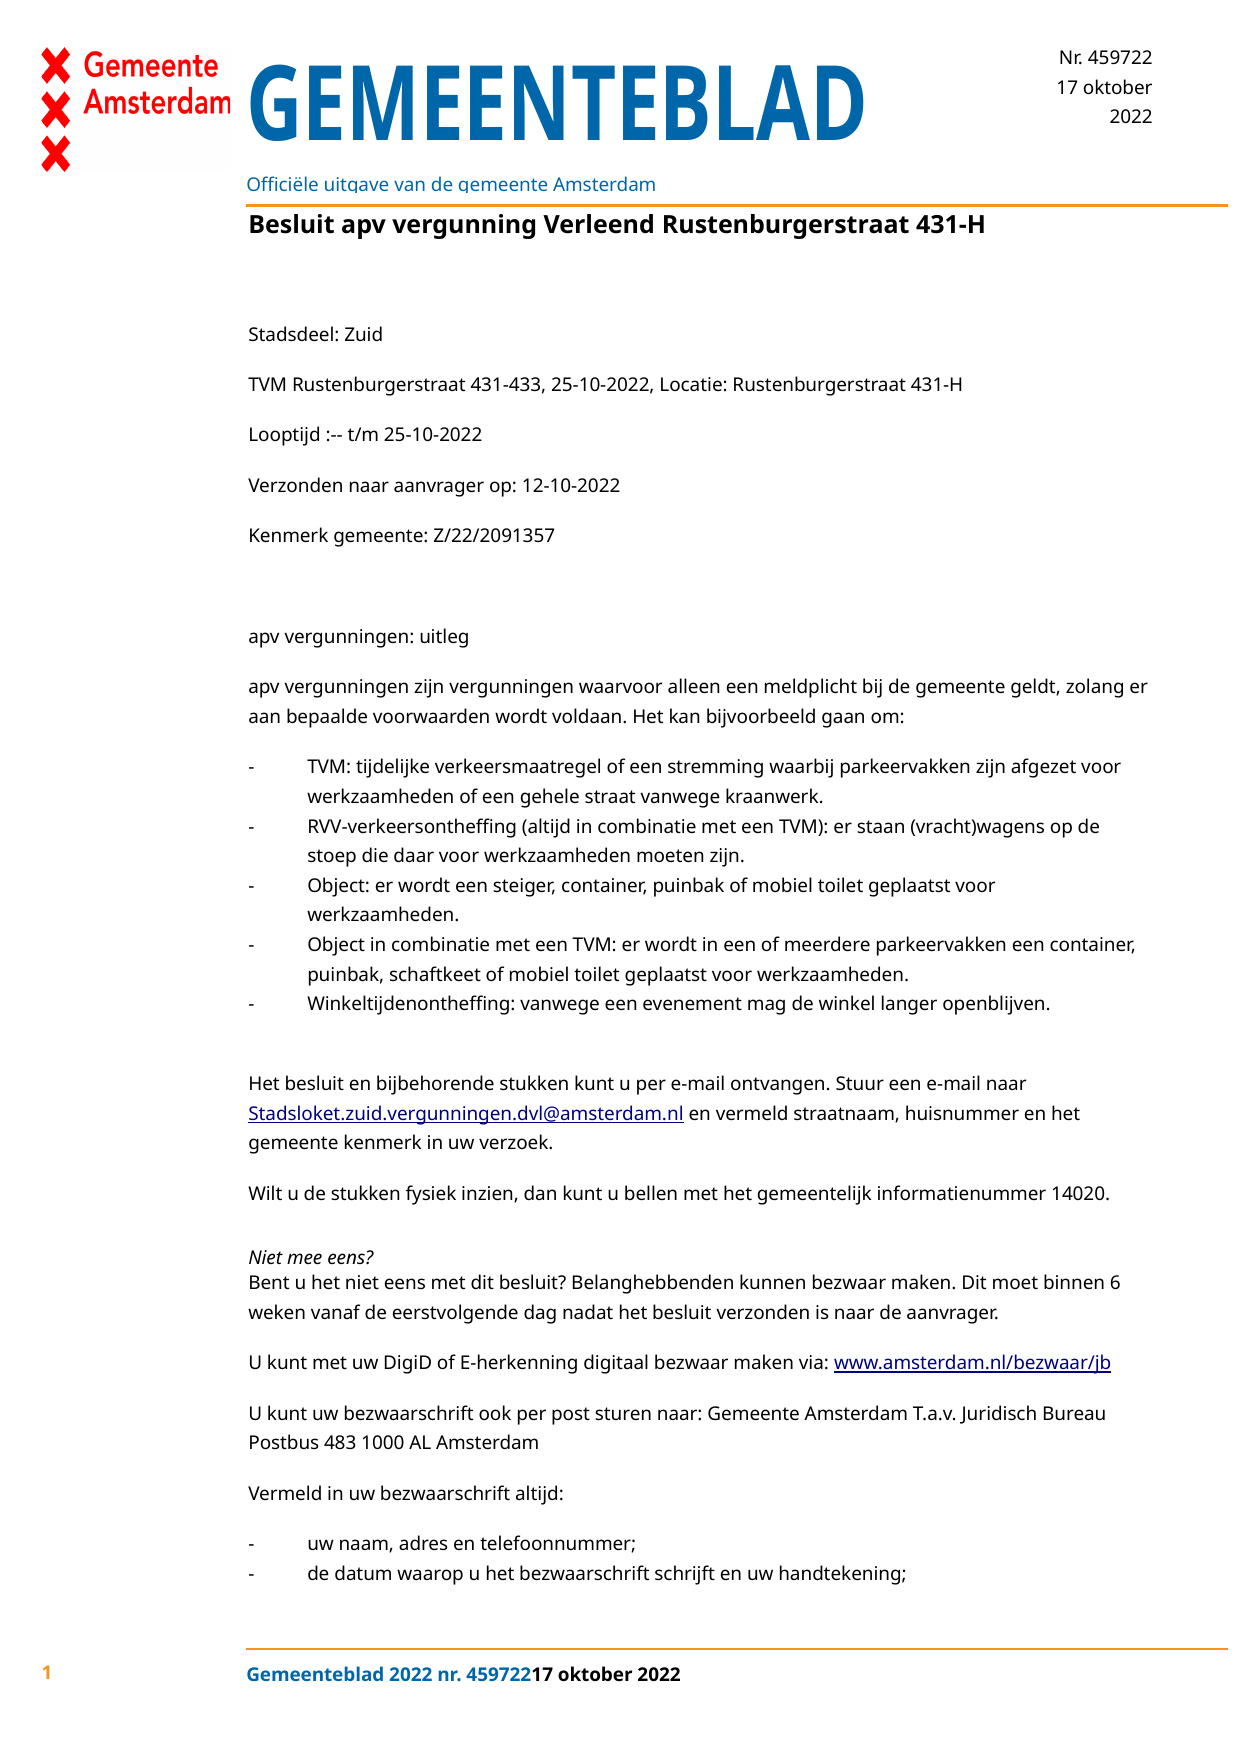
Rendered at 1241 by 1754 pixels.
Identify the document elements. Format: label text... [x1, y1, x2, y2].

list Winkeltijdenontheffing: vanwege een evenement mag de winkel langer openblijven. [248, 990, 1152, 1016]
text Verzonden naar aanvrager op: 12-10-2022 [248, 472, 1152, 498]
list de datum waarop u het bezwaarschrift schrijft en uw handtekening; [248, 1560, 1152, 1586]
list TVM: tijdelijke verkeersmaatregel of een stremming waarbij parkeervakken zijn afgezet voor werkzaamheden of een gehele straat vanwege kraanwerk. [248, 754, 1152, 809]
text Bent u het niet eens met dit besluit? Belanghebbenden kunnen bezwaar maken. Dit moet binnen 6 weken vanaf de eerstvolgende dag nadat het besluit verzonden is naar de aanvrager. [248, 1269, 1152, 1325]
text TVM Rustenburgerstraat 431-433, 25-10-2022, Locatie: Rustenburgerstraat 431-H [248, 371, 1152, 397]
text Besluit apv vergunning Verleend Rustenburgerstraat 431-H [248, 207, 1152, 241]
list uw naam, adres en telefoonnummer; [248, 1530, 1152, 1556]
text U kunt uw bezwaarschrift ook per post sturen naar: Gemeente Amsterdam T.a.v. Juridisch Bureau Postbus 483 1000 AL Amsterdam [248, 1400, 1152, 1455]
text apv vergunningen: uitleg [248, 623, 1152, 649]
text U kunt met uw DigiD of E-herkenning digitaal bezwaar maken via: www.amsterdam.nl/bezwaar/jb [248, 1349, 1152, 1375]
text Stadsdeel: Zuid [248, 321, 1152, 346]
list Object: er wordt een steiger, container, puinbak of mobiel toilet geplaatst voor werkzaamheden. [248, 872, 1152, 927]
text Kenmerk gemeente: Z/22/2091357 [248, 522, 1152, 548]
picture [41, 47, 231, 172]
text Vermeld in uw bezwaarschrift altijd: [248, 1480, 1152, 1506]
list RVV-verkeersontheffing (altijd in combinatie met een TVM): er staan (vracht)wagens op de stoep die daar voor werkzaamheden moeten zijn. [248, 813, 1152, 868]
text Niet mee eens? [248, 1244, 1152, 1269]
text Looptijd :-- t/m 25-10-2022 [248, 422, 1152, 447]
text apv vergunningen zijn vergunningen waarvoor alleen een meldplicht bij de gemeente geldt, zolang er aan bepaalde voorwaarden wordt voldaan. Het kan bijvoorbeeld gaan om: [248, 674, 1152, 729]
text Het besluit en bijbehorende stukken kunt u per e-mail ontvangen. Stuur een e-mail naar Stadsloket.zuid.vergunningen.dvl@amsterdam.nl en vermeld straatnaam, huisnummer en het gemeente kenmerk in uw verzoek. [248, 1070, 1152, 1155]
text Wilt u de stukken fysiek inzien, dan kunt u bellen met het gemeentelijk informatienummer 14020. [248, 1180, 1152, 1206]
list Object in combinatie met een TVM: er wordt in een of meerdere parkeervakken een container, puinbak, schaftkeet of mobiel toilet geplaatst voor werkzaamheden. [248, 931, 1152, 986]
